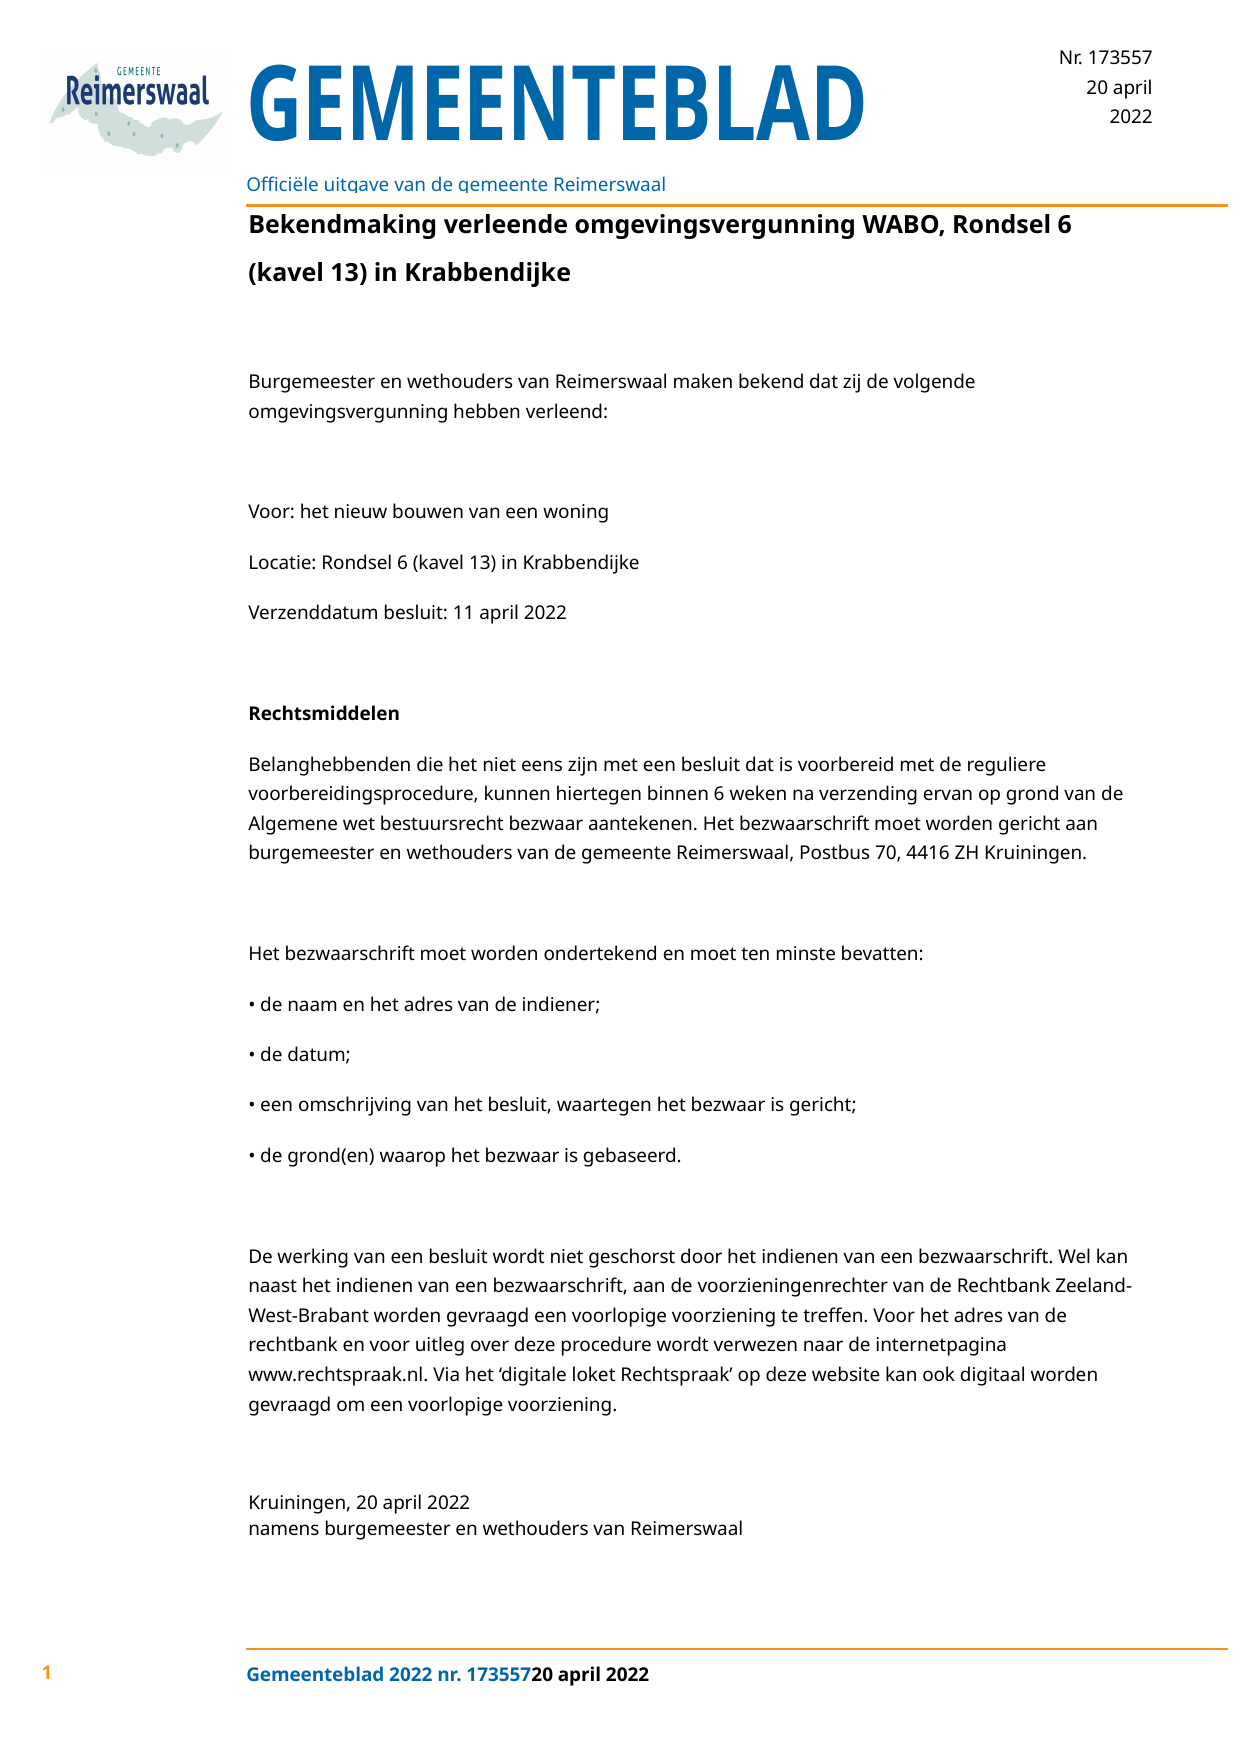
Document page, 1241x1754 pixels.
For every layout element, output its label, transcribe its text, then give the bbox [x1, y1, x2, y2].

text De werking van een besluit wordt niet geschorst door het indienen van een bezwaarschrift. Wel kan naast het indienen van een bezwaarschrift, aan de voorzieningenrechter van de Rechtbank Zeeland-West-Brabant worden gevraagd een voorlopige voorziening te treffen. Voor het adres van de rechtbank en voor uitleg over deze procedure wordt verwezen naar de internetpagina www.rechtspraak.nl. Via het ‘digitale loket Rechtspraak’ op deze website kan ook digitaal worden gevraagd om een voorlopige voorziening. [248, 1243, 1152, 1417]
text • de grond(en) waarop het bezwaar is gebaseerd. [248, 1142, 1152, 1168]
picture [41, 47, 231, 172]
text Voor: het nieuw bouwen van een woning [248, 499, 1152, 524]
text Verzenddatum besluit: 11 april 2022 [248, 599, 1152, 625]
text • een omschrijving van het besluit, waartegen het bezwaar is gericht; [248, 1092, 1152, 1117]
text namens burgemeester en wethouders van Reimerswaal [248, 1515, 1152, 1541]
text • de naam en het adres van de indiener; [248, 991, 1152, 1017]
text Het bezwaarschrift moet worden ondertekend en moet ten minste bevatten: [248, 940, 1152, 966]
text Belanghebbenden die het niet eens zijn met een besluit dat is voorbereid met de reguliere voorbereidingsprocedure, kunnen hiertegen binnen 6 weken na verzending ervan op grond van de Algemene wet bestuursrecht bezwaar aantekenen. Het bezwaarschrift moet worden gericht aan burgemeester en wethouders van de gemeente Reimerswaal, Postbus 70, 4416 ZH Kruiningen. [248, 751, 1152, 865]
text • de datum; [248, 1041, 1152, 1067]
text Bekendmaking verleende omgevingsvergunning WABO, Rondsel 6 (kavel 13) in Krabbendijke [248, 207, 1152, 288]
text Burgemeester en wethouders van Reimerswaal maken bekend dat zij de volgende omgevingsvergunning hebben verleend: [248, 368, 1152, 424]
text Rechtsmiddelen [248, 700, 1152, 726]
text Kruiningen, 20 april 2022 [248, 1489, 1152, 1515]
text Locatie: Rondsel 6 (kavel 13) in Krabbendijke [248, 549, 1152, 575]
